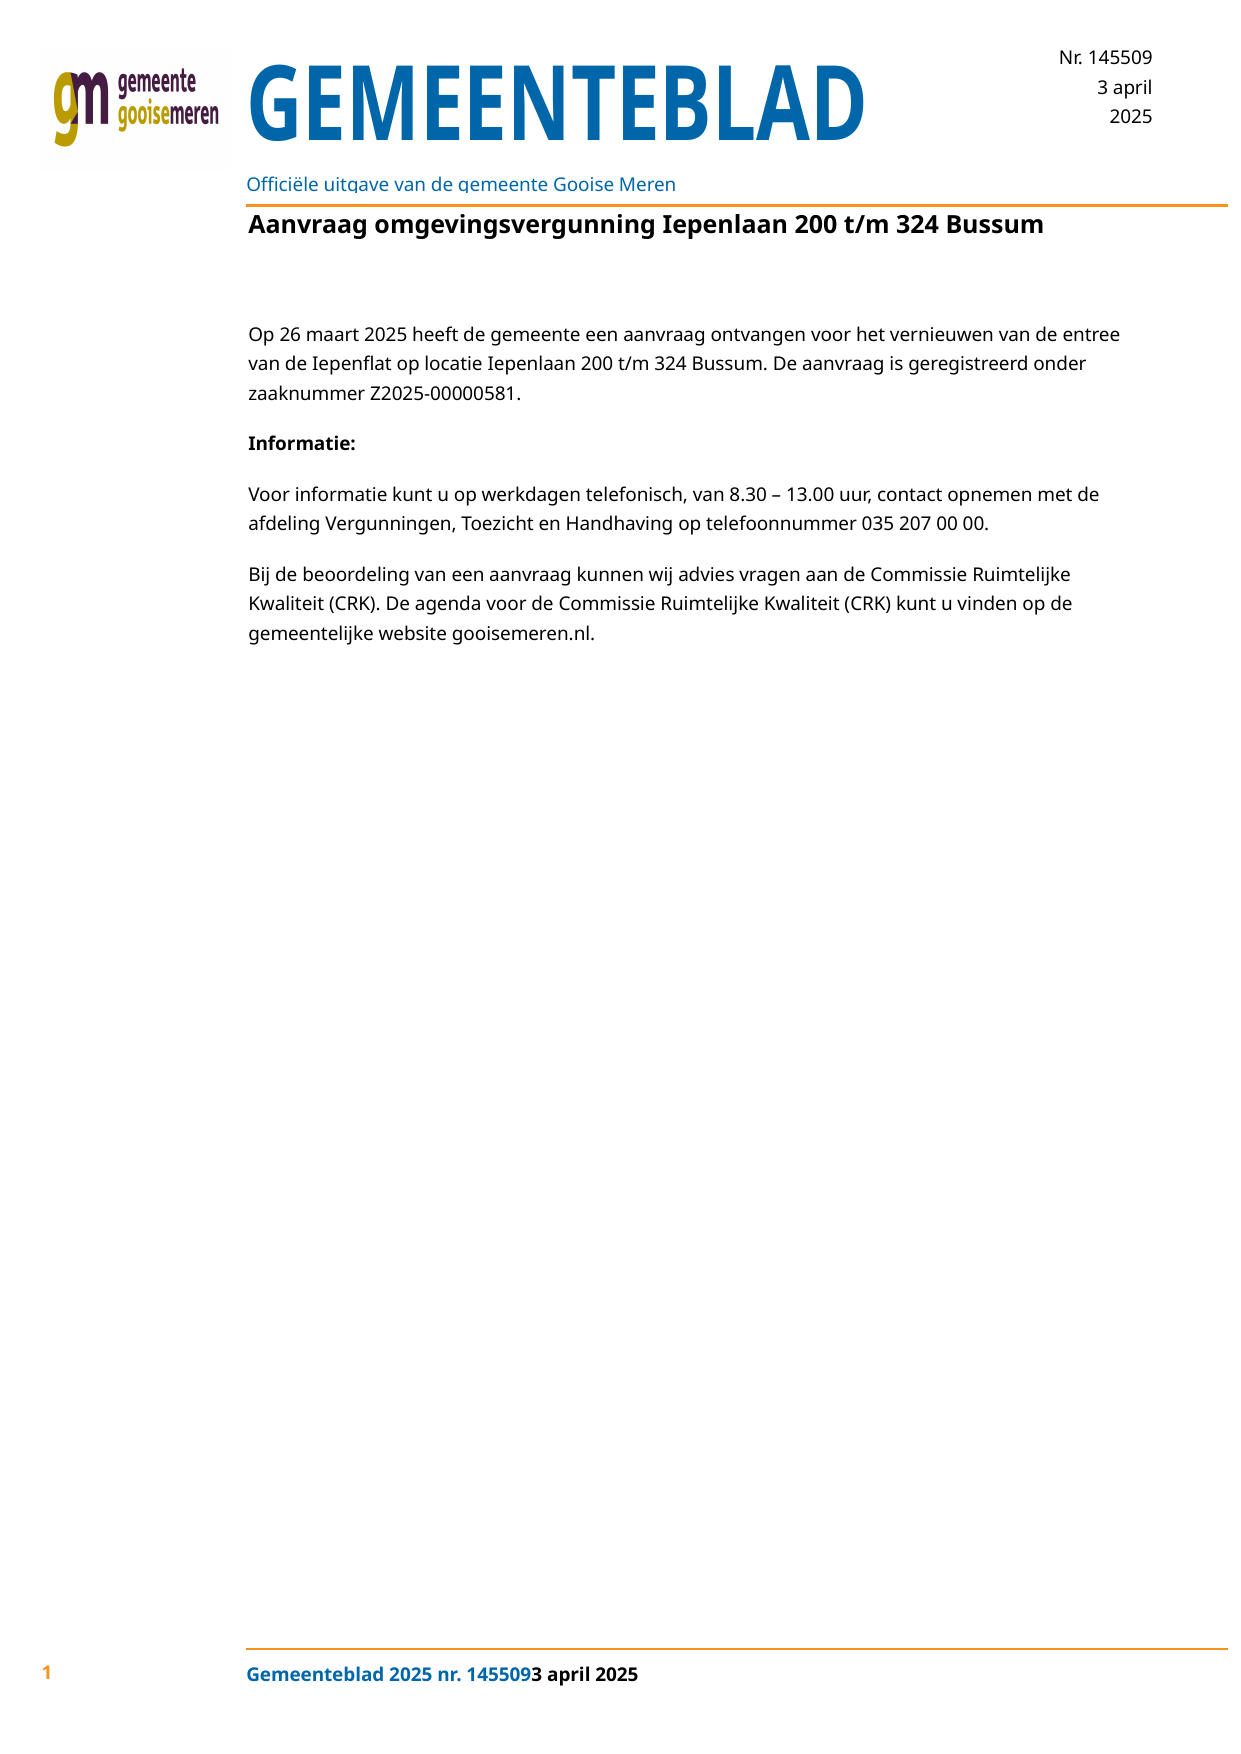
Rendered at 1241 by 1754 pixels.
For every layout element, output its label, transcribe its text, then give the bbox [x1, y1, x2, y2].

text Informatie: [248, 430, 1152, 456]
text Bij de beoordeling van een aanvraag kunnen wij advies vragen aan de Commissie Ruimtelijke Kwaliteit (CRK). De agenda voor de Commissie Ruimtelijke Kwaliteit (CRK) kunt u vinden op de gemeentelijke website gooisemeren.nl. [248, 561, 1152, 646]
text Voor informatie kunt u op werkdagen telefonisch, van 8.30 – 13.00 uur, contact opnemen met de afdeling Vergunningen, Toezicht en Handhaving op telefoonnummer 035 207 00 00. [248, 481, 1152, 536]
text Aanvraag omgevingsvergunning Iepenlaan 200 t/m 324 Bussum [248, 207, 1152, 241]
picture [41, 47, 231, 172]
text Op 26 maart 2025 heeft de gemeente een aanvraag ontvangen voor het vernieuwen van de entree van de Iepenflat op locatie Iepenlaan 200 t/m 324 Bussum. De aanvraag is geregistreerd onder zaaknummer Z2025-00000581. [248, 321, 1152, 406]
